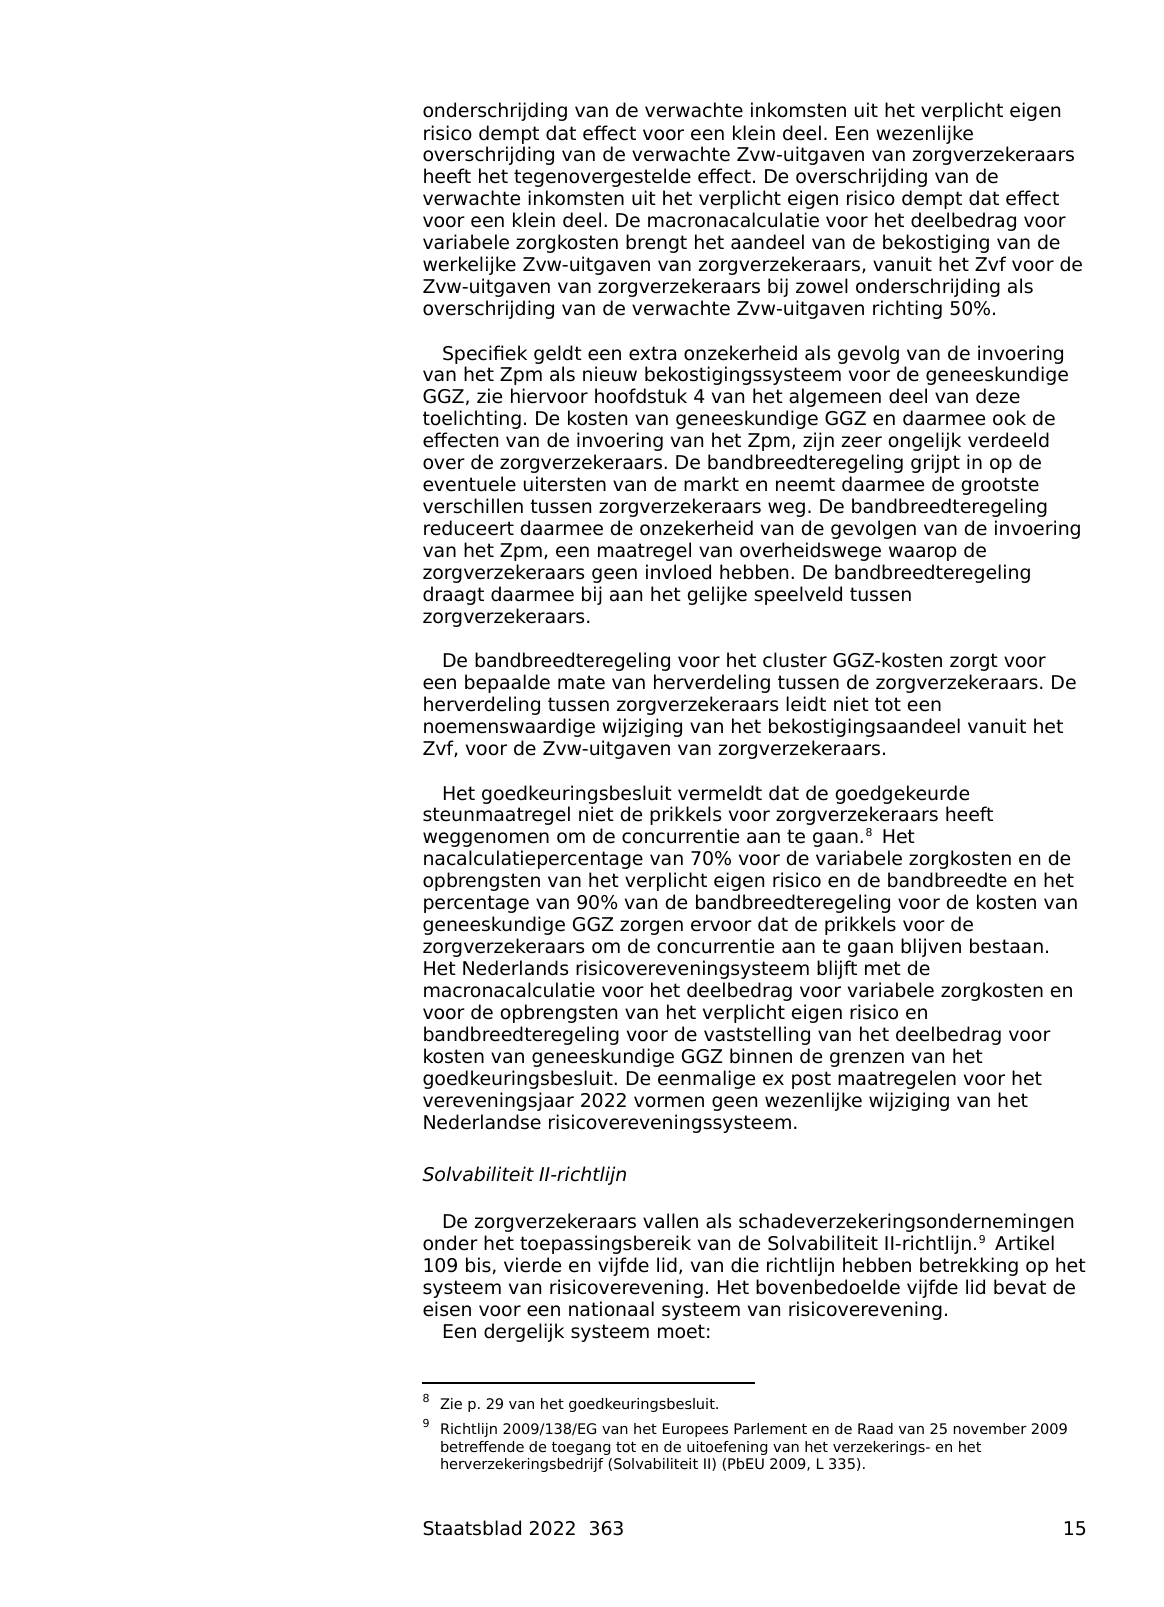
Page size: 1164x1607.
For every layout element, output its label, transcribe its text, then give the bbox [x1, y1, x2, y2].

text Richtlijn 2009/138/EG van het Europees Parlement en de Raad van 25 november 2009 betreffende de toegang tot en de uitoefening van het verzekerings- en het herverzekeringsbedrijf (Solvabiliteit II) (PbEU 2009, L 335). [422, 1417, 1087, 1473]
text Specifiek geldt een extra onzekerheid als gevolg van de invoering van het Zpm als nieuw bekostigingssysteem voor de geneeskundige GGZ, zie hiervoor hoofdstuk 4 van het algemeen deel van deze toelichting. De kosten van geneeskundige GGZ en daarmee ook de effecten van de invoering van het Zpm, zijn zeer ongelijk verdeeld over de zorgverzekeraars. De bandbreedteregeling grijpt in op de eventuele uitersten van de markt en neemt daarmee de grootste verschillen tussen zorgverzekeraars weg. De bandbreedteregeling reduceert daarmee de onzekerheid van de gevolgen van de invoering van het Zpm, een maatregel van overheidswege waarop de zorgverzekeraars geen invloed hebben. De bandbreedteregeling draagt daarmee bij aan het gelijke speelveld tussen zorgverzekeraars. [422, 342, 1087, 628]
subtitle Solvabiliteit II-richtlijn [422, 1164, 1087, 1186]
text Zie p. 29 van het goedkeuringsbesluit. [422, 1392, 1087, 1414]
text De bandbreedteregeling voor het cluster GGZ-kosten zorgt voor een bepaalde mate van herverdeling tussen de zorgverzekeraars. De herverdeling tussen zorgverzekeraars leidt niet tot een noemenswaardige wijziging van het bekostigingsaandeel vanuit het Zvf, voor de Zvw-uitgaven van zorgverzekeraars. [422, 650, 1087, 760]
text Een dergelijk systeem moet: [422, 1321, 1087, 1343]
text Het goedkeuringsbesluit vermeldt dat de goedgekeurde steunmaatregel niet de prikkels voor zorgverzekeraars heeft weggenomen om de concurrentie aan te gaan. Het nacalculatiepercentage van 70% voor de variabele zorgkosten en de opbrengsten van het verplicht eigen risico en de bandbreedte en het percentage van 90% van de bandbreedteregeling voor de kosten van geneeskundige GGZ zorgen ervoor dat de prikkels voor de zorgverzekeraars om de concurrentie aan te gaan blijven bestaan. Het Nederlands risicovereveningsysteem blijft met de macronacalculatie voor het deelbedrag voor variabele zorgkosten en voor de opbrengsten van het verplicht eigen risico en bandbreedteregeling voor de vaststelling van het deelbedrag voor kosten van geneeskundige GGZ binnen de grenzen van het goedkeuringsbesluit. De eenmalige ex post maatregelen voor het vereveningsjaar 2022 vormen geen wezenlijke wijziging van het Nederlandse risicovereveningssysteem. [422, 782, 1087, 1134]
text De zorgverzekeraars vallen als schadeverzekeringsondernemingen onder het toepassingsbereik van de Solvabiliteit II-richtlijn. Artikel 109 bis, vierde en vijfde lid, van die richtlijn hebben betrekking op het systeem van risicoverevening. Het bovenbedoelde vijfde lid bevat de eisen voor een nationaal systeem van risicoverevening. [422, 1211, 1087, 1321]
text onderschrijding van de verwachte inkomsten uit het verplicht eigen risico dempt dat effect voor een klein deel. Een wezenlijke overschrijding van de verwachte Zvw-uitgaven van zorgverzekeraars heeft het tegenovergestelde effect. De overschrijding van de verwachte inkomsten uit het verplicht eigen risico dempt dat effect voor een klein deel. De macronacalculatie voor het deelbedrag voor variabele zorgkosten brengt het aandeel van de bekostiging van de werkelijke Zvw-uitgaven van zorgverzekeraars, vanuit het Zvf voor de Zvw-uitgaven van zorgverzekeraars bij zowel onderschrijding als overschrijding van de verwachte Zvw-uitgaven richting 50%. [422, 100, 1087, 320]
